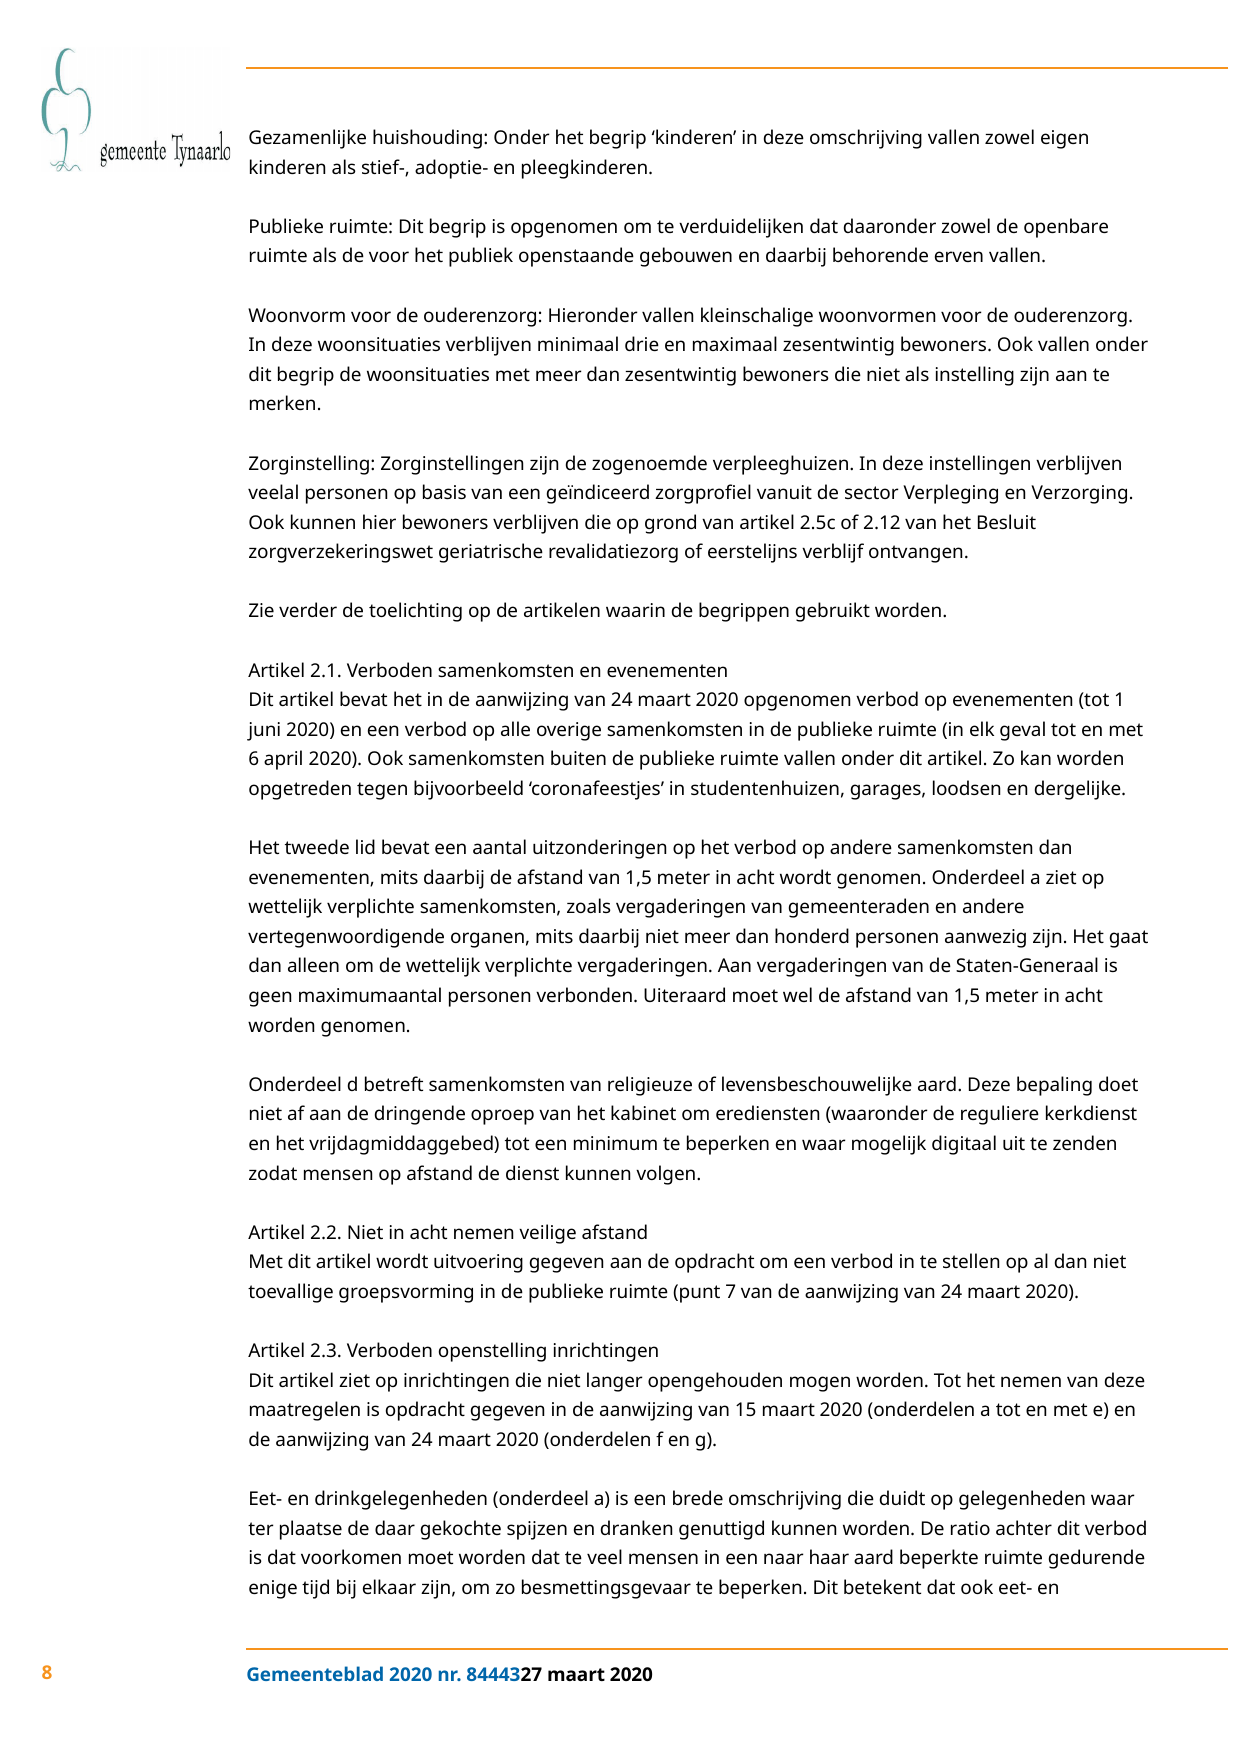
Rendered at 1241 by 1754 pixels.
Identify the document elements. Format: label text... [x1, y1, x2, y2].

text Zorginstelling: Zorginstellingen zijn de zogenoemde verpleeghuizen. In deze instellingen verblijven veelal personen op basis van een geïndiceerd zorgprofiel vanuit de sector Verpleging en Verzorging. Ook kunnen hier bewoners verblijven die op grond van artikel 2.5c of 2.12 van het Besluit zorgverzekeringswet geriatrische revalidatiezorg of eerstelijns verblijf ontvangen. [248, 450, 1152, 564]
text Het tweede lid bevat een aantal uitzonderingen op het verbod op andere samenkomsten dan evenementen, mits daarbij de afstand van 1,5 meter in acht wordt genomen. Onderdeel a ziet op wettelijk verplichte samenkomsten, zoals vergaderingen van gemeenteraden en andere vertegenwoordigende organen, mits daarbij niet meer dan honderd personen aanwezig zijn. Het gaat dan alleen om de wettelijk verplichte vergaderingen. Aan vergaderingen van de Staten-Generaal is geen maximumaantal personen verbonden. Uiteraard moet wel de afstand van 1,5 meter in acht worden genomen. [248, 834, 1152, 1038]
text Artikel 2.3. Verboden openstelling inrichtingen [248, 1337, 1152, 1363]
text Artikel 2.1. Verboden samenkomsten en evenementen [248, 657, 1152, 683]
text Dit artikel ziet op inrichtingen die niet langer opengehouden mogen worden. Tot het nemen van deze maatregelen is opdracht gegeven in de aanwijzing van 15 maart 2020 (onderdelen a tot en met e) en de aanwijzing van 24 maart 2020 (onderdelen f en g). [248, 1367, 1152, 1452]
text Artikel 2.2. Niet in acht nemen veilige afstand [248, 1219, 1152, 1245]
picture [41, 47, 231, 172]
text Gezamenlijke huishouding: Onder het begrip ‘kinderen’ in deze omschrijving vallen zowel eigen kinderen als stief-, adoptie- en pleegkinderen. [248, 124, 1152, 180]
text Met dit artikel wordt uitvoering gegeven aan de opdracht om een verbod in te stellen op al dan niet toevallige groepsvorming in de publieke ruimte (punt 7 van de aanwijzing van 24 maart 2020). [248, 1248, 1152, 1304]
text Eet- en drinkgelegenheden (onderdeel a) is een brede omschrijving die duidt op gelegenheden waar ter plaatse de daar gekochte spijzen en dranken genuttigd kunnen worden. De ratio achter dit verbod is dat voorkomen moet worden dat te veel mensen in een naar haar aard beperkte ruimte gedurende enige tijd bij elkaar zijn, om zo besmettingsgevaar te beperken. Dit betekent dat ook eet- en [248, 1485, 1152, 1600]
text Onderdeel d betreft samenkomsten van religieuze of levensbeschouwelijke aard. Deze bepaling doet niet af aan de dringende oproep van het kabinet om erediensten (waaronder de reguliere kerkdienst en het vrijdagmiddaggebed) tot een minimum te beperken en waar mogelijk digitaal uit te zenden zodat mensen op afstand de dienst kunnen volgen. [248, 1071, 1152, 1186]
text Publieke ruimte: Dit begrip is opgenomen om te verduidelijken dat daaronder zowel de openbare ruimte als de voor het publiek openstaande gebouwen en daarbij behorende erven vallen. [248, 213, 1152, 268]
text Dit artikel bevat het in de aanwijzing van 24 maart 2020 opgenomen verbod op evenementen (tot 1 juni 2020) en een verbod op alle overige samenkomsten in de publieke ruimte (in elk geval tot en met 6 april 2020). Ook samenkomsten buiten de publieke ruimte vallen onder dit artikel. Zo kan worden opgetreden tegen bijvoorbeeld ‘coronafeestjes’ in studentenhuizen, garages, loodsen en dergelijke. [248, 686, 1152, 801]
text Woonvorm voor de ouderenzorg: Hieronder vallen kleinschalige woonvormen voor de ouderenzorg. In deze woonsituaties verblijven minimaal drie en maximaal zesentwintig bewoners. Ook vallen onder dit begrip de woonsituaties met meer dan zesentwintig bewoners die niet als instelling zijn aan te merken. [248, 302, 1152, 416]
text Zie verder de toelichting op de artikelen waarin de begrippen gebruikt worden. [248, 598, 1152, 623]
